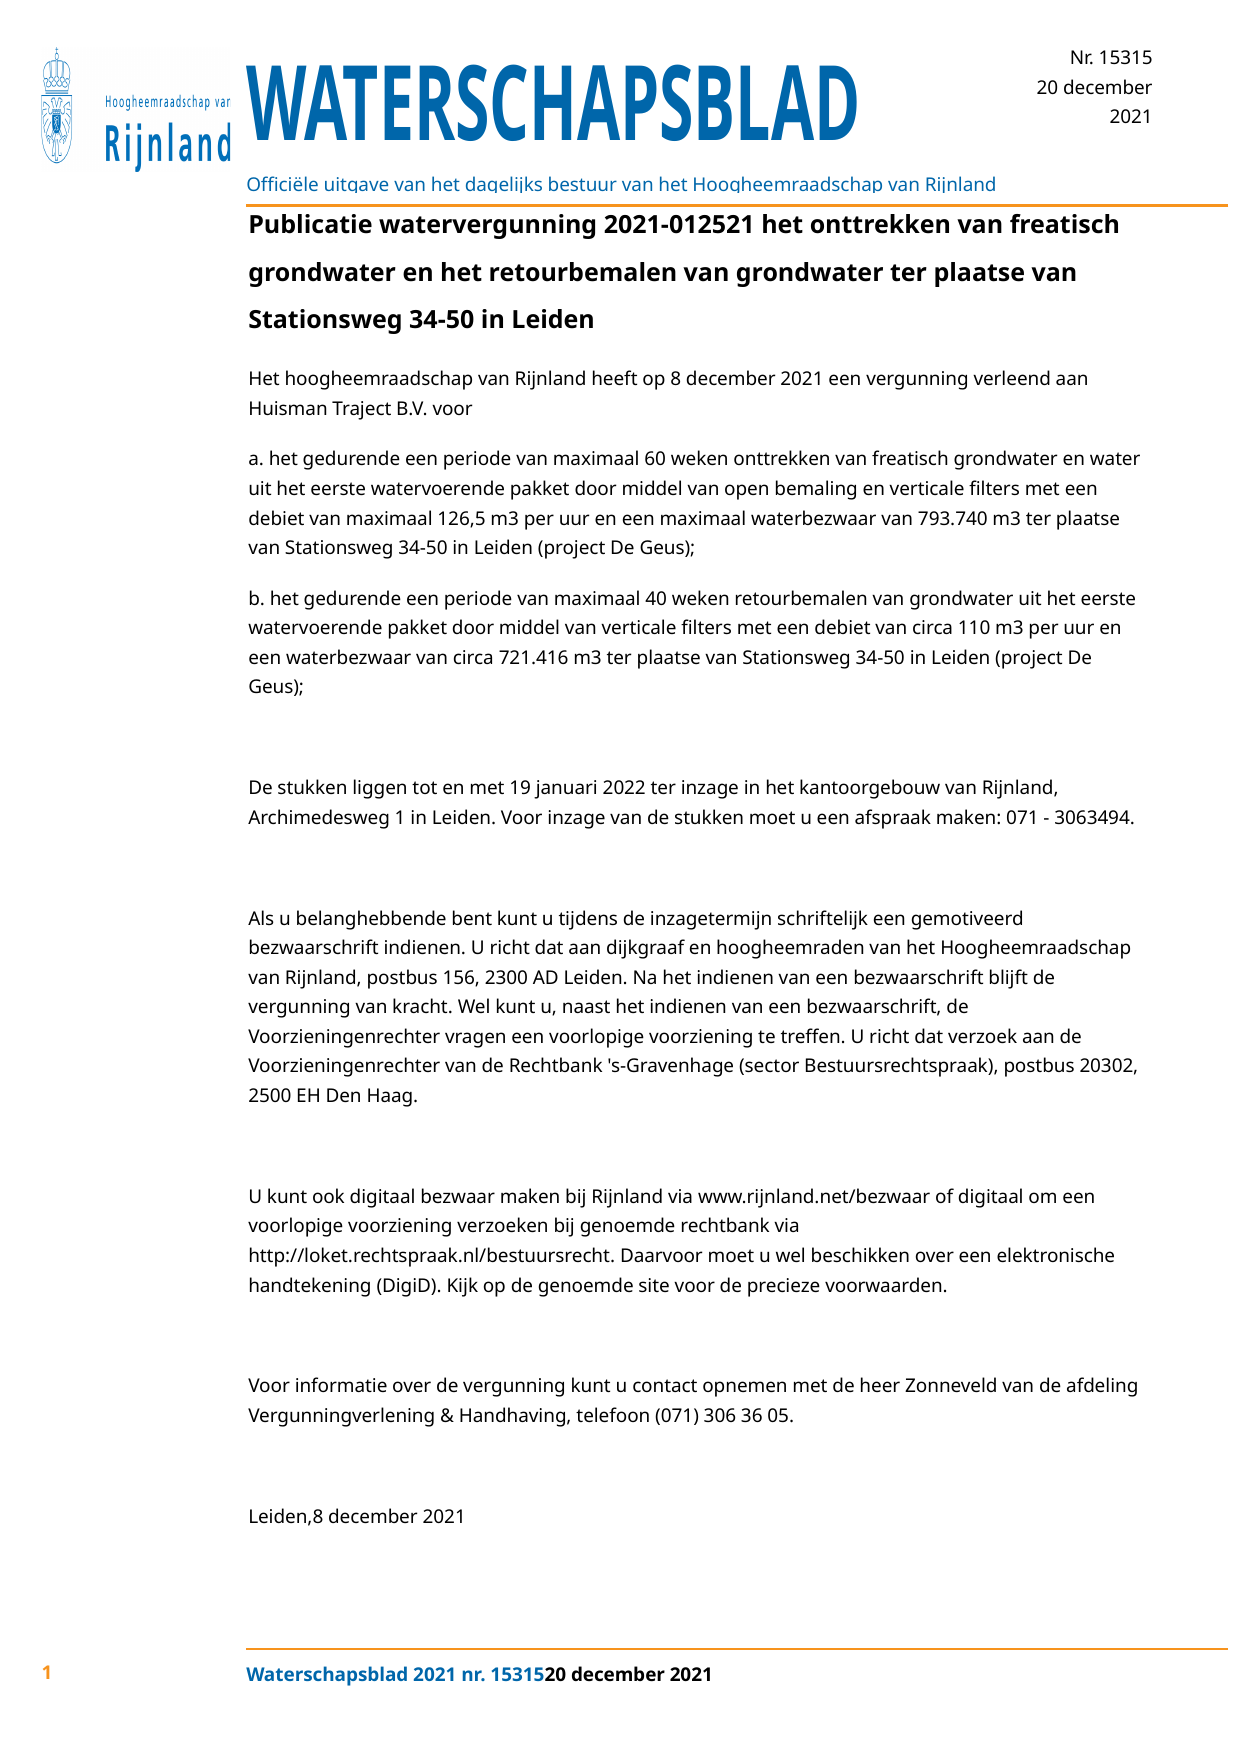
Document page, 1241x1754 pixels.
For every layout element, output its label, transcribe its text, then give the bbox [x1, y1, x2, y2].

text b. het gedurende een periode van maximaal 40 weken retourbemalen van grondwater uit het eerste watervoerende pakket door middel van verticale filters met een debiet van circa 110 m3 per uur en een waterbezwaar van circa 721.416 m3 ter plaatse van Stationsweg 34-50 in Leiden (project De Geus); [248, 585, 1152, 699]
text Het hoogheemraadschap van Rijnland heeft op 8 december 2021 een vergunning verleend aan Huisman Traject B.V. voor [248, 366, 1152, 421]
text U kunt ook digitaal bezwaar maken bij Rijnland via www.rijnland.net/bezwaar of digitaal om een voorlopige voorziening verzoeken bij genoemde rechtbank via http://loket.rechtspraak.nl/bestuursrecht. Daarvoor moet u wel beschikken over een elektronische handtekening (DigiD). Kijk op de genoemde site voor de precieze voorwaarden. [248, 1183, 1152, 1297]
text a. het gedurende een periode van maximaal 60 weken onttrekken van freatisch grondwater en water uit het eerste watervoerende pakket door middel van open bemaling en verticale filters met een debiet van maximaal 126,5 m3 per uur en een maximaal waterbezwaar van 793.740 m3 ter plaatse van Stationsweg 34-50 in Leiden (project De Geus); [248, 446, 1152, 560]
picture [41, 47, 231, 172]
text Als u belanghebbende bent kunt u tijdens de inzagetermijn schriftelijk een gemotiveerd bezwaarschrift indienen. U richt dat aan dijkgraaf en hoogheemraden van het Hoogheemraadschap van Rijnland, postbus 156, 2300 AD Leiden. Na het indienen van een bezwaarschrift blijft de vergunning van kracht. Wel kunt u, naast het indienen van een bezwaarschrift, de Voorzieningenrechter vragen een voorlopige voorziening te treffen. U richt dat verzoek aan de Voorzieningenrechter van de Rechtbank 's-Gravenhage (sector Bestuursrechtspraak), postbus 20302, 2500 EH Den Haag. [248, 905, 1152, 1108]
text De stukken liggen tot en met 19 januari 2022 ter inzage in het kantoorgebouw van Rijnland, Archimedesweg 1 in Leiden. Voor inzage van de stukken moet u een afspraak maken: 071 - 3063494. [248, 774, 1152, 829]
text Leiden,8 december 2021 [248, 1503, 1152, 1529]
text Publicatie watervergunning 2021-012521 het onttrekken van freatisch grondwater en het retourbemalen van grondwater ter plaatse van Stationsweg 34-50 in Leiden [248, 207, 1152, 336]
text Voor informatie over de vergunning kunt u contact opnemen met de heer Zonneveld van de afdeling Vergunningverlening & Handhaving, telefoon (071) 306 36 05. [248, 1373, 1152, 1428]
